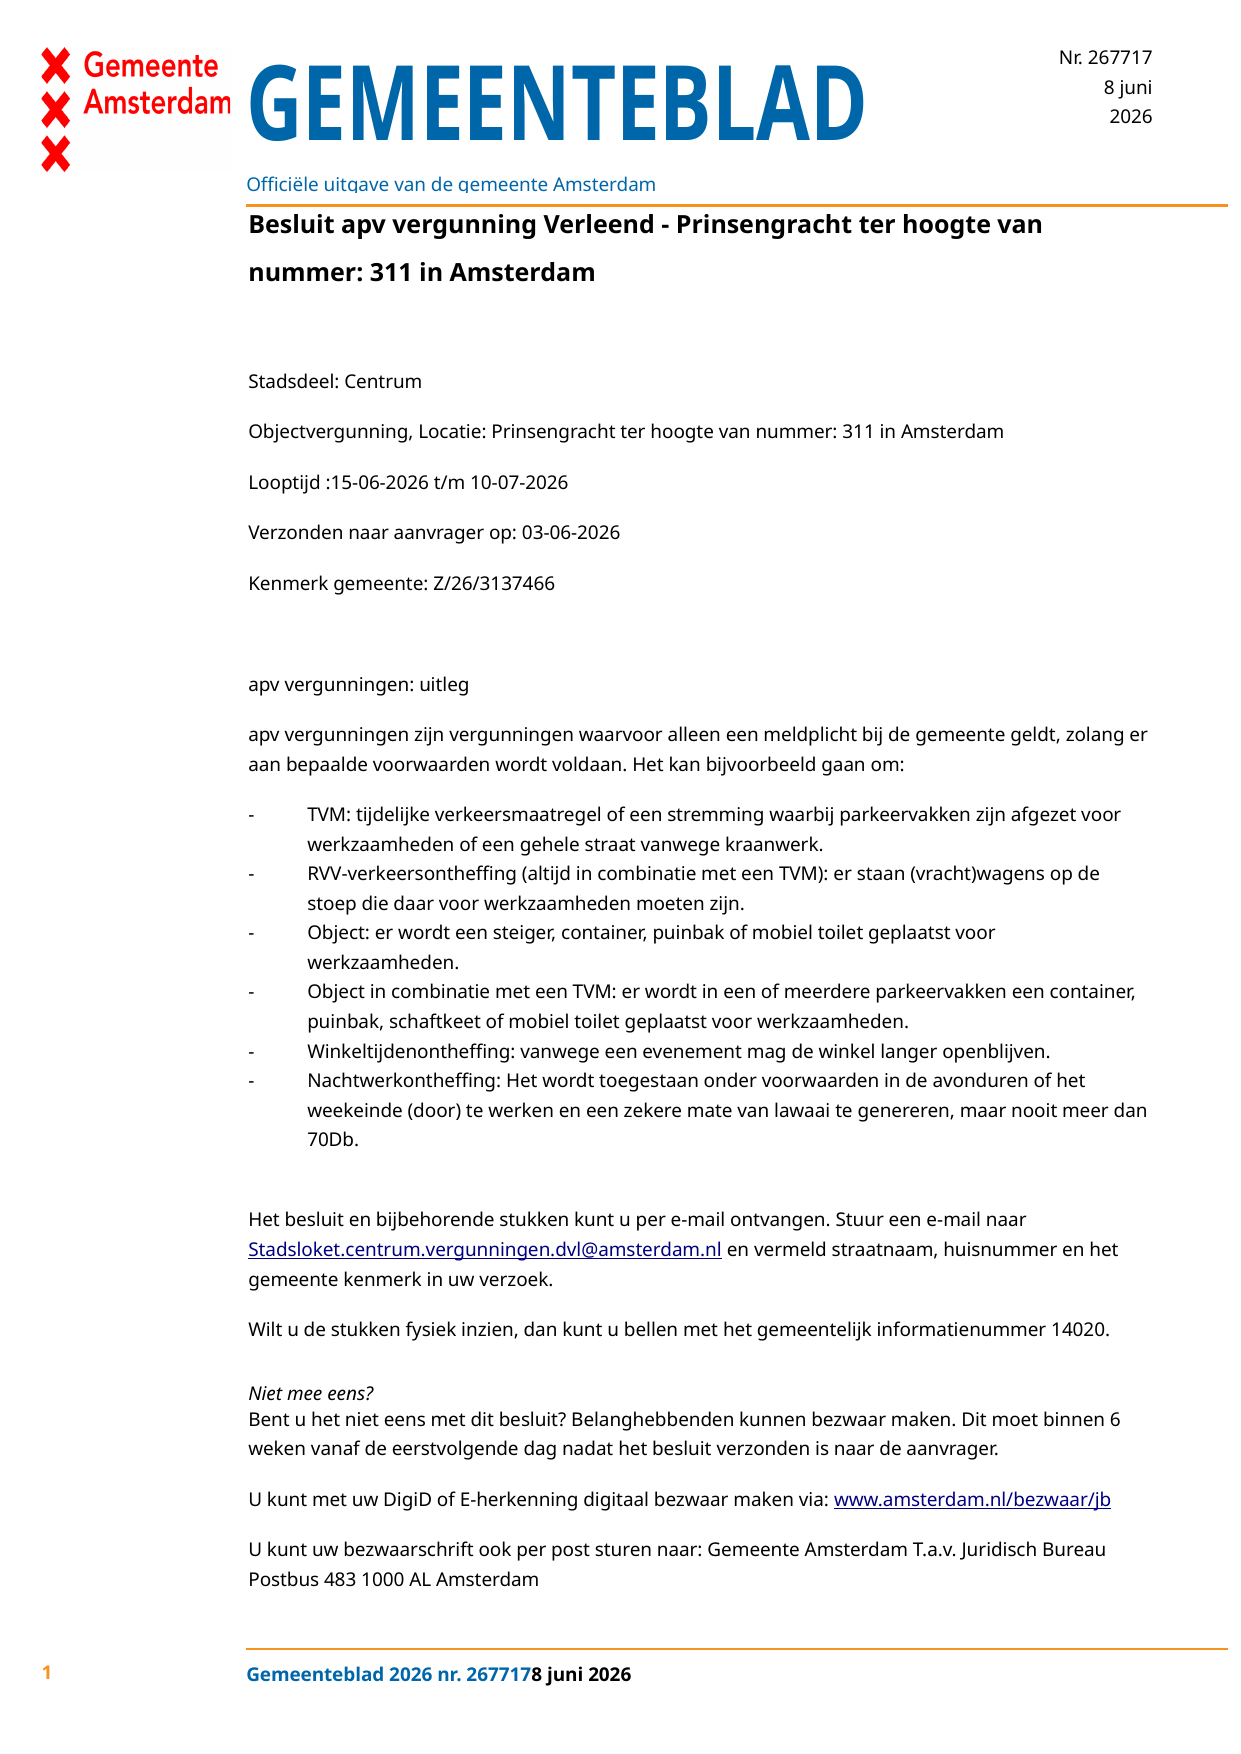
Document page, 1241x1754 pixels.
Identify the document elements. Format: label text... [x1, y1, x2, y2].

text Stadsdeel: Centrum [248, 368, 1152, 394]
text Wilt u de stukken fysiek inzien, dan kunt u bellen met het gemeentelijk informatienummer 14020. [248, 1316, 1152, 1342]
list Object: er wordt een steiger, container, puinbak of mobiel toilet geplaatst voor werkzaamheden. [248, 919, 1152, 975]
picture [41, 47, 231, 172]
text U kunt uw bezwaarschrift ook per post sturen naar: Gemeente Amsterdam T.a.v. Juridisch Bureau Postbus 483 1000 AL Amsterdam [248, 1536, 1152, 1592]
list TVM: tijdelijke verkeersmaatregel of een stremming waarbij parkeervakken zijn afgezet voor werkzaamheden of een gehele straat vanwege kraanwerk. [248, 801, 1152, 857]
text U kunt met uw DigiD of E-herkenning digitaal bezwaar maken via: www.amsterdam.nl/bezwaar/jb [248, 1486, 1152, 1512]
text apv vergunningen zijn vergunningen waarvoor alleen een meldplicht bij de gemeente geldt, zolang er aan bepaalde voorwaarden wordt voldaan. Het kan bijvoorbeeld gaan om: [248, 721, 1152, 777]
list RVV-verkeersontheffing (altijd in combinatie met een TVM): er staan (vracht)wagens op de stoep die daar voor werkzaamheden moeten zijn. [248, 860, 1152, 916]
text Verzonden naar aanvrager op: 03-06-2026 [248, 519, 1152, 545]
text Objectvergunning, Locatie: Prinsengracht ter hoogte van nummer: 311 in Amsterdam [248, 419, 1152, 444]
text Bent u het niet eens met dit besluit? Belanghebbenden kunnen bezwaar maken. Dit moet binnen 6 weken vanaf de eerstvolgende dag nadat het besluit verzonden is naar de aanvrager. [248, 1406, 1152, 1461]
text Het besluit en bijbehorende stukken kunt u per e-mail ontvangen. Stuur een e-mail naar Stadsloket.centrum.vergunningen.dvl@amsterdam.nl en vermeld straatnaam, huisnummer en het gemeente kenmerk in uw verzoek. [248, 1207, 1152, 1292]
list Nachtwerkontheffing: Het wordt toegestaan onder voorwaarden in de avonduren of het weekeinde (door) te werken en een zekere mate van lawaai te genereren, maar nooit meer dan 70Db. [248, 1067, 1152, 1152]
text Niet mee eens? [248, 1380, 1152, 1406]
list Winkeltijdenontheffing: vanwege een evenement mag de winkel langer openblijven. [248, 1038, 1152, 1064]
text Besluit apv vergunning Verleend - Prinsengracht ter hoogte van nummer: 311 in Amsterdam [248, 207, 1152, 288]
text Looptijd :15-06-2026 t/m 10-07-2026 [248, 469, 1152, 495]
text apv vergunningen: uitleg [248, 671, 1152, 697]
list Object in combinatie met een TVM: er wordt in een of meerdere parkeervakken een container, puinbak, schaftkeet of mobiel toilet geplaatst voor werkzaamheden. [248, 979, 1152, 1034]
text Kenmerk gemeente: Z/26/3137466 [248, 570, 1152, 596]
